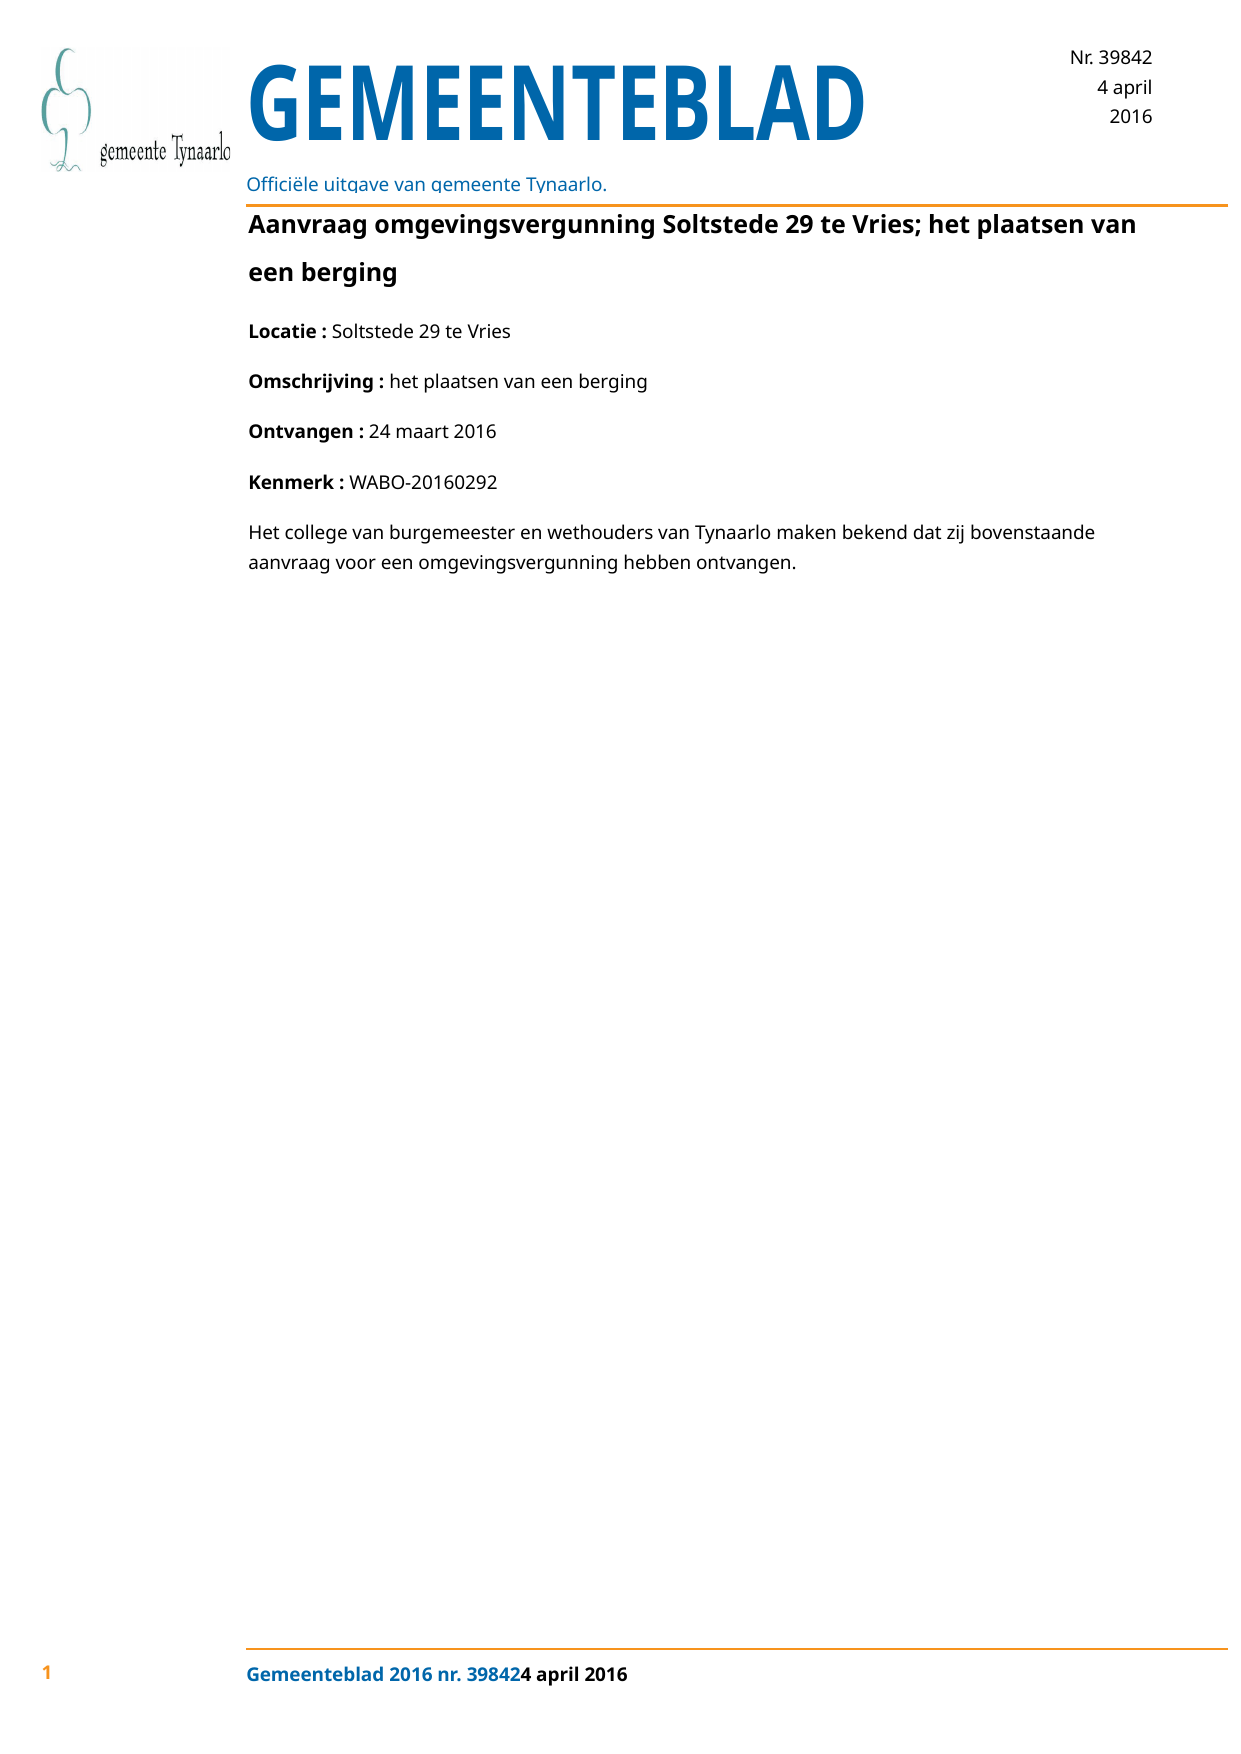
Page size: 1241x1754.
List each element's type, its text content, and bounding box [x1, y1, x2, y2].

text Aanvraag omgevingsvergunning Soltstede 29 te Vries; het plaatsen van een berging [248, 207, 1152, 288]
text Kenmerk : WABO-20160292 [248, 469, 1152, 495]
text Locatie : Soltstede 29 te Vries [248, 318, 1152, 344]
text Het college van burgemeester en wethouders van Tynaarlo maken bekend dat zij bovenstaande aanvraag voor een omgevingsvergunning hebben ontvangen. [248, 519, 1152, 575]
text Omschrijving : het plaatsen van een berging [248, 368, 1152, 394]
text Ontvangen : 24 maart 2016 [248, 419, 1152, 444]
picture [41, 47, 231, 172]
